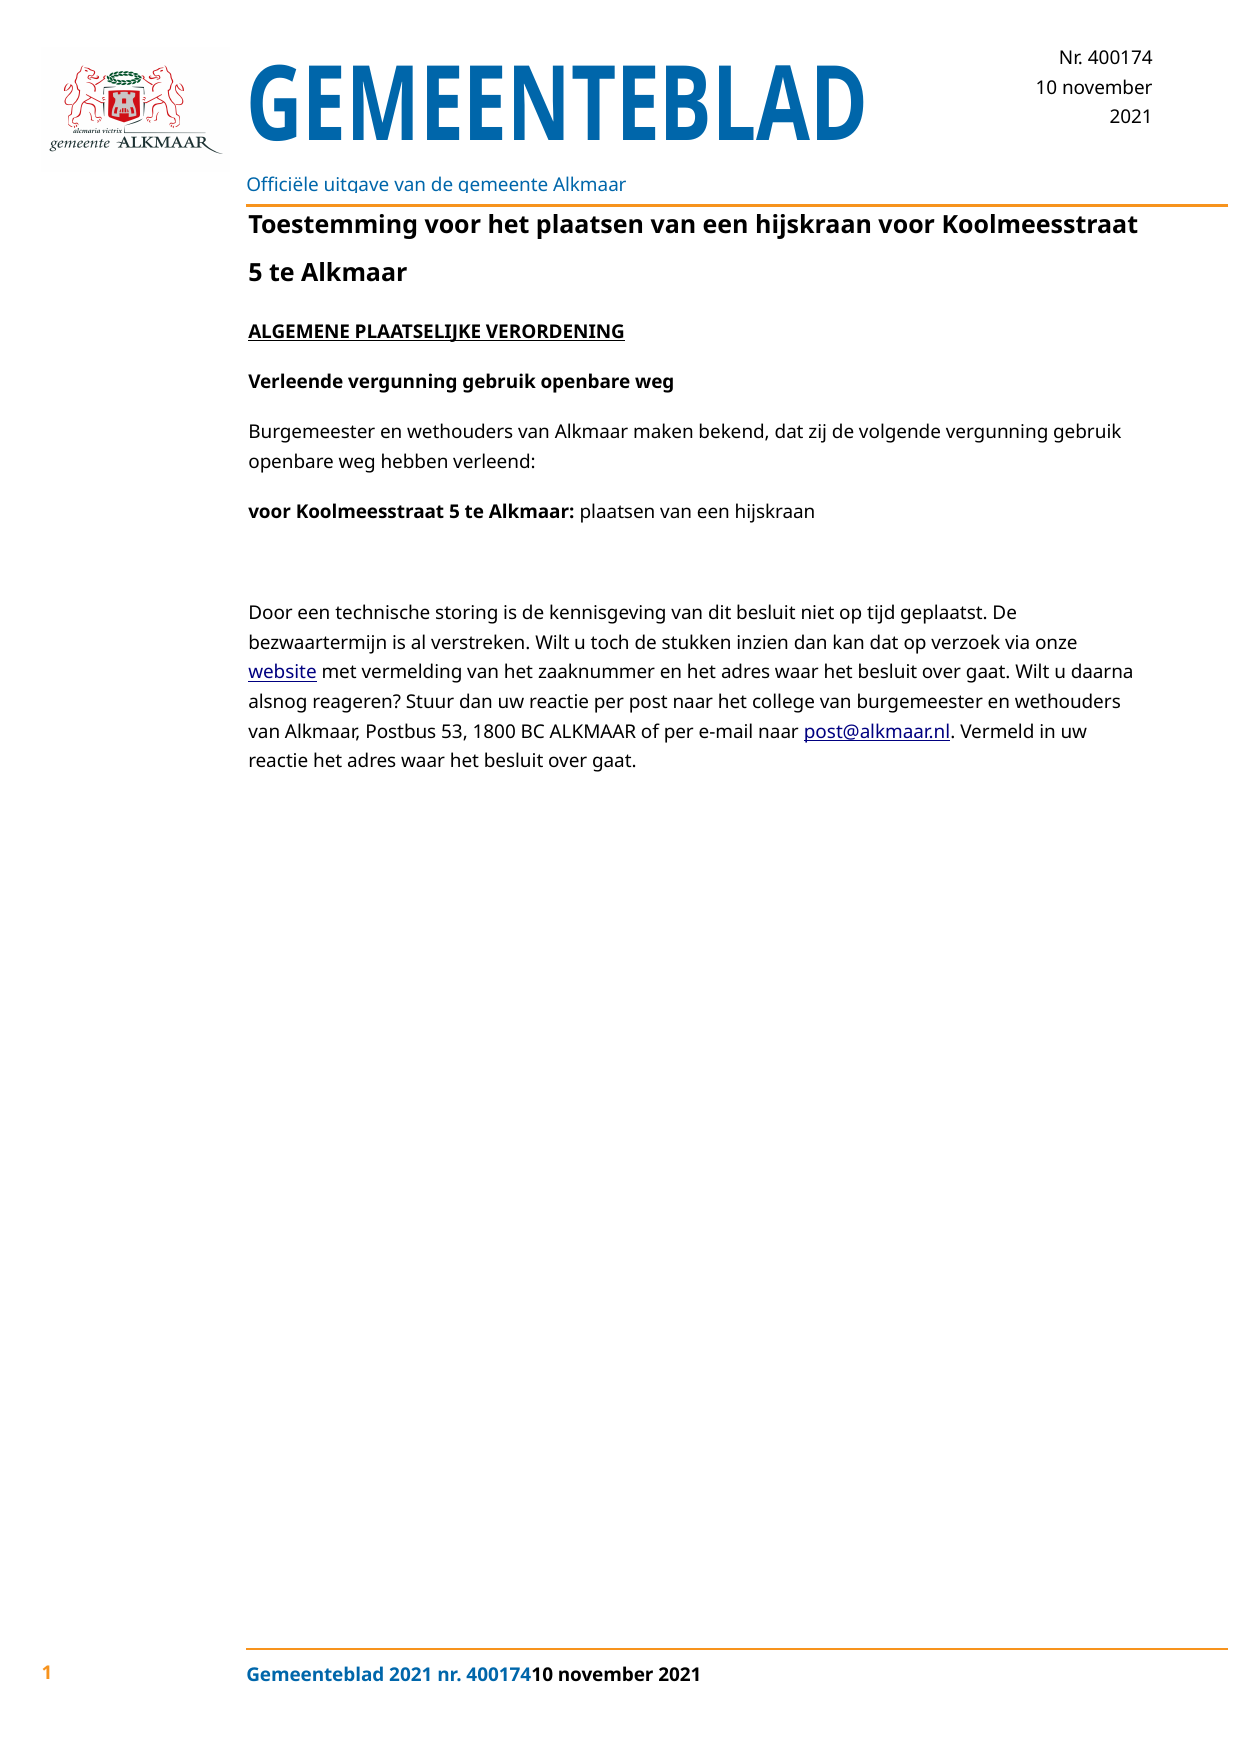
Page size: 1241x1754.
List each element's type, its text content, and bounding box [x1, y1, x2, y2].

picture [41, 47, 231, 172]
text ALGEMENE PLAATSELIJKE VERORDENING [248, 318, 1152, 344]
text Door een technische storing is de kennisgeving van dit besluit niet op tijd geplaatst. De bezwaartermijn is al verstreken. Wilt u toch de stukken inzien dan kan dat op verzoek via onze website met vermelding van het zaaknummer en het adres waar het besluit over gaat. Wilt u daarna alsnog reageren? Stuur dan uw reactie per post naar het college van burgemeester en wethouders van Alkmaar, Postbus 53, 1800 BC ALKMAAR of per e-mail naar post@alkmaar.nl. Vermeld in uw reactie het adres waar het besluit over gaat. [248, 599, 1152, 773]
text voor Koolmeesstraat 5 te Alkmaar: plaatsen van een hijskraan [248, 499, 1152, 524]
text Toestemming voor het plaatsen van een hijskraan voor Koolmeesstraat 5 te Alkmaar [248, 207, 1152, 288]
text Burgemeester en wethouders van Alkmaar maken bekend, dat zij de volgende vergunning gebruik openbare weg hebben verleend: [248, 419, 1152, 474]
text Verleende vergunning gebruik openbare weg [248, 368, 1152, 394]
